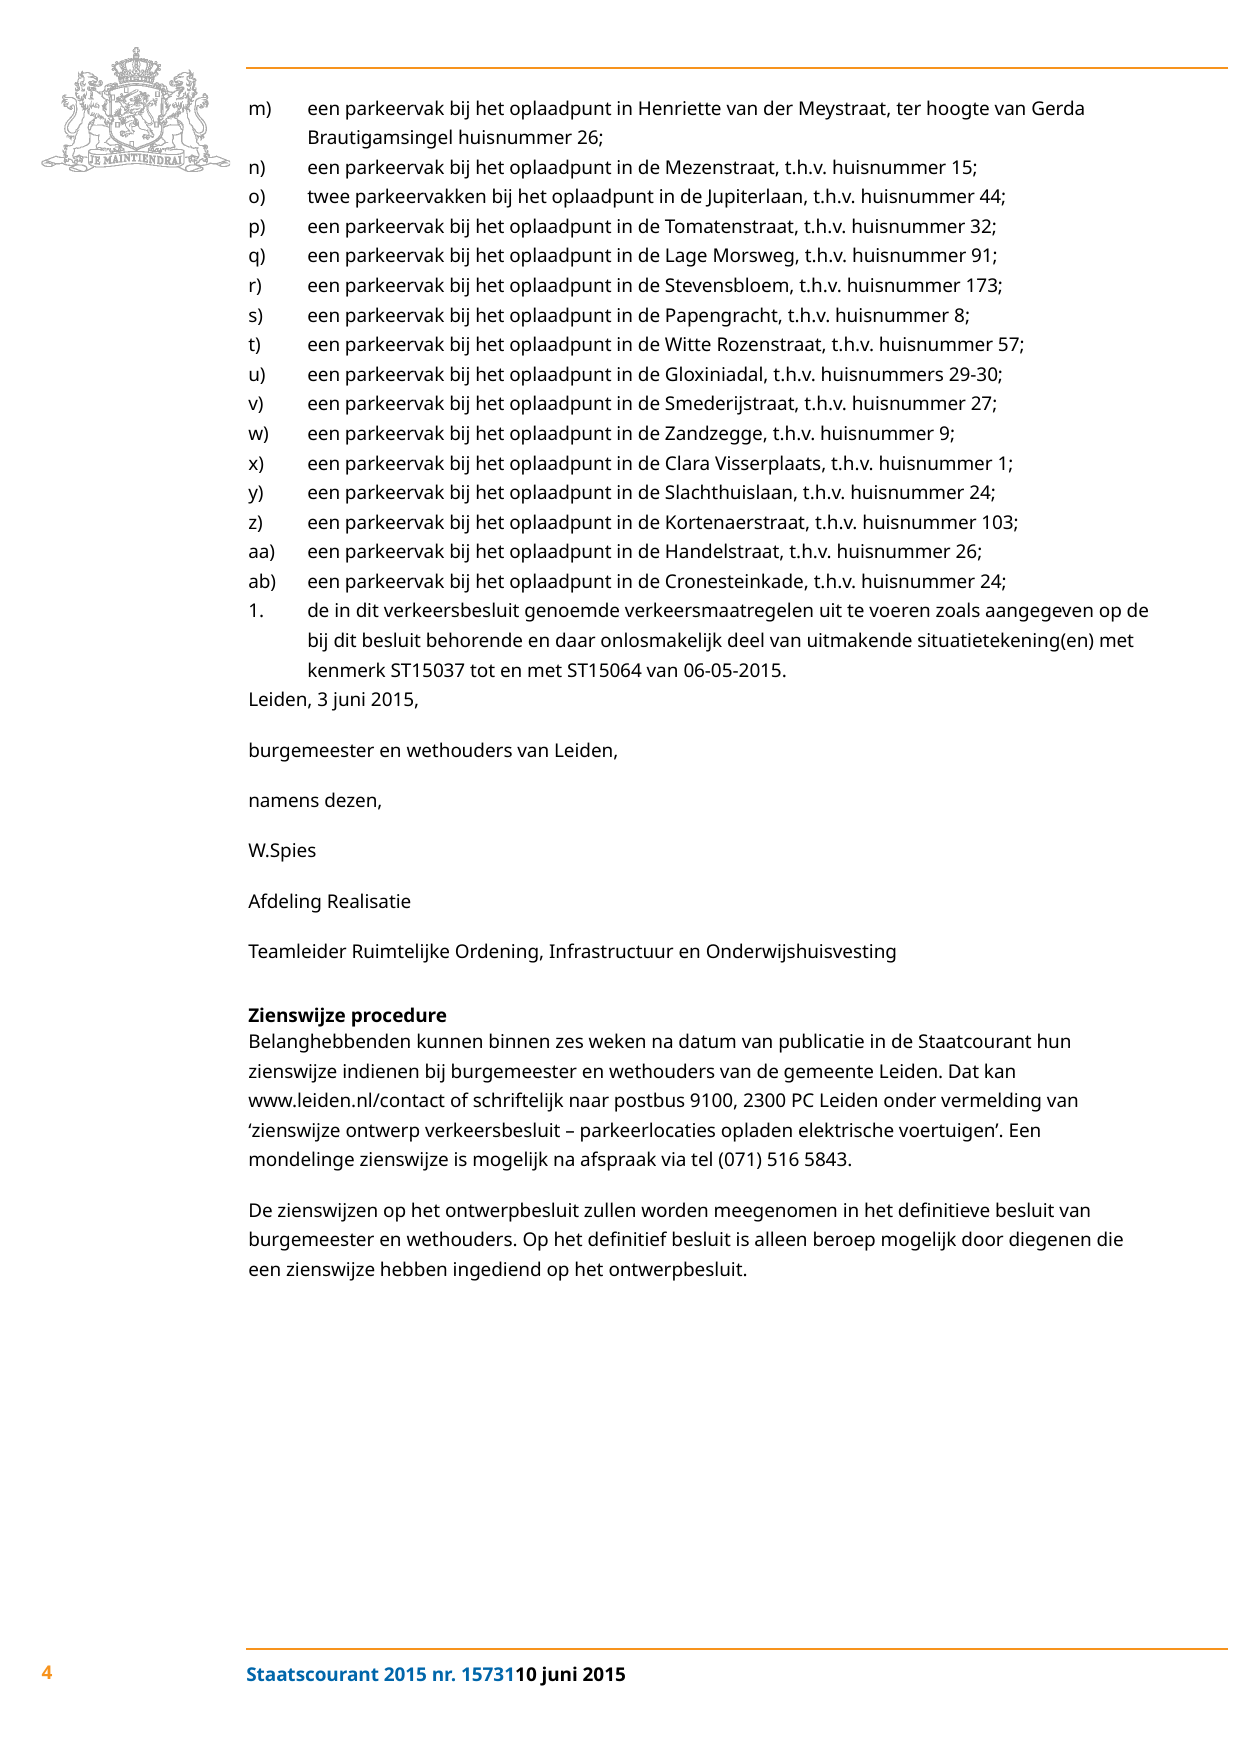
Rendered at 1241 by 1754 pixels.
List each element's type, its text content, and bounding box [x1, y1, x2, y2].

list een parkeervak bij het oplaadpunt in de Mezenstraat, t.h.v. huisnummer 15; [248, 154, 1152, 180]
text Belanghebbenden kunnen binnen zes weken na datum van publicatie in de Staatcourant hun zienswijze indienen bij burgemeester en wethouders van de gemeente Leiden. Dat kan www.leiden.nl/contact of schriftelijk naar postbus 9100, 2300 PC Leiden onder vermelding van ‘zienswijze ontwerp verkeersbesluit – parkeerlocaties opladen elektrische voertuigen’. Een mondelinge zienswijze is mogelijk na afspraak via tel (071) 516 5843. [248, 1028, 1152, 1172]
list de in dit verkeersbesluit genoemde verkeersmaatregelen uit te voeren zoals aangegeven op de bij dit besluit behorende en daar onlosmakelijk deel van uitmakende situatietekening(en) met kenmerk ST15037 tot en met ST15064 van 06-05-2015. [248, 598, 1152, 683]
text Afdeling Realisatie [248, 888, 1152, 914]
list een parkeervak bij het oplaadpunt in de Lage Morsweg, t.h.v. huisnummer 91; [248, 243, 1152, 268]
text burgemeester en wethouders van Leiden, [248, 737, 1152, 763]
picture [41, 47, 231, 172]
list een parkeervak bij het oplaadpunt in de Slachthuislaan, t.h.v. huisnummer 24; [248, 479, 1152, 505]
text Teamleider Ruimtelijke Ordening, Infrastructuur en Onderwijshuisvesting [248, 938, 1152, 964]
list een parkeervak bij het oplaadpunt in de Gloxiniadal, t.h.v. huisnummers 29-30; [248, 361, 1152, 387]
list een parkeervak bij het oplaadpunt in de Zandzegge, t.h.v. huisnummer 9; [248, 420, 1152, 446]
list een parkeervak bij het oplaadpunt in Henriette van der Meystraat, ter hoogte van Gerda Brautigamsingel huisnummer 26; [248, 95, 1152, 150]
text De zienswijzen op het ontwerpbesluit zullen worden meegenomen in het definitieve besluit van burgemeester en wethouders. Op het definitief besluit is alleen beroep mogelijk door diegenen die een zienswijze hebben ingediend op het ontwerpbesluit. [248, 1197, 1152, 1282]
text Zienswijze procedure [248, 1002, 1152, 1028]
list een parkeervak bij het oplaadpunt in de Tomatenstraat, t.h.v. huisnummer 32; [248, 213, 1152, 239]
list een parkeervak bij het oplaadpunt in de Witte Rozenstraat, t.h.v. huisnummer 57; [248, 331, 1152, 357]
list een parkeervak bij het oplaadpunt in de Clara Visserplaats, t.h.v. huisnummer 1; [248, 450, 1152, 476]
list een parkeervak bij het oplaadpunt in de Stevensbloem, t.h.v. huisnummer 173; [248, 272, 1152, 298]
list een parkeervak bij het oplaadpunt in de Cronesteinkade, t.h.v. huisnummer 24; [248, 568, 1152, 594]
list een parkeervak bij het oplaadpunt in de Smederijstraat, t.h.v. huisnummer 27; [248, 391, 1152, 416]
list twee parkeervakken bij het oplaadpunt in de Jupiterlaan, t.h.v. huisnummer 44; [248, 183, 1152, 209]
list een parkeervak bij het oplaadpunt in de Handelstraat, t.h.v. huisnummer 26; [248, 538, 1152, 564]
text Leiden, 3 juni 2015, [248, 686, 1152, 712]
text W.Spies [248, 838, 1152, 863]
text namens dezen, [248, 787, 1152, 813]
list een parkeervak bij het oplaadpunt in de Papengracht, t.h.v. huisnummer 8; [248, 302, 1152, 328]
list een parkeervak bij het oplaadpunt in de Kortenaerstraat, t.h.v. huisnummer 103; [248, 509, 1152, 535]
